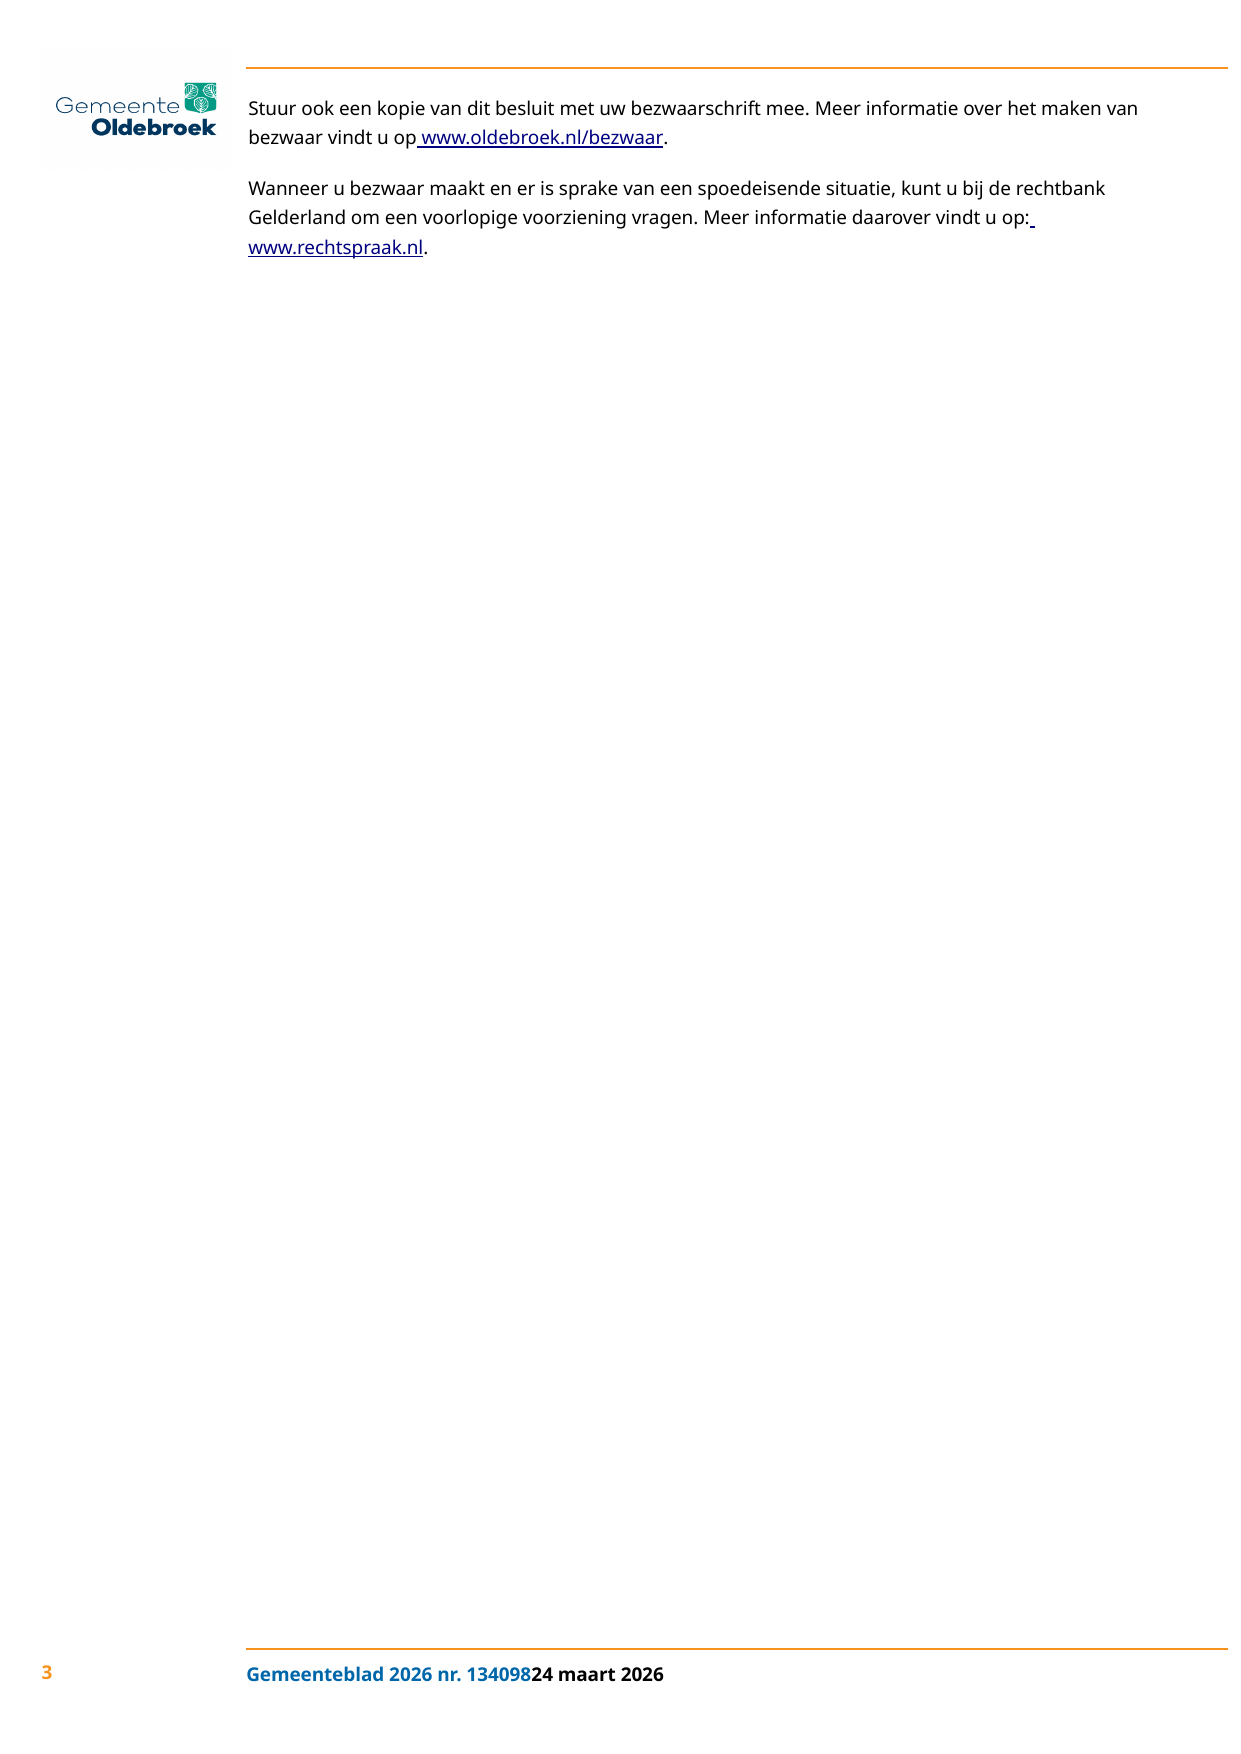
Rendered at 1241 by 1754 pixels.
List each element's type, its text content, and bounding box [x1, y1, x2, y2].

text Wanneer u bezwaar maakt en er is sprake van een spoedeisende situatie, kunt u bij de rechtbank Gelderland om een voorlopige voorziening vragen. Meer informatie daarover vindt u op: www.rechtspraak.nl. [248, 175, 1152, 260]
text Stuur ook een kopie van dit besluit met uw bezwaarschrift mee. Meer informatie over het maken van bezwaar vindt u op www.oldebroek.nl/bezwaar. [248, 95, 1152, 150]
picture [41, 47, 231, 172]
